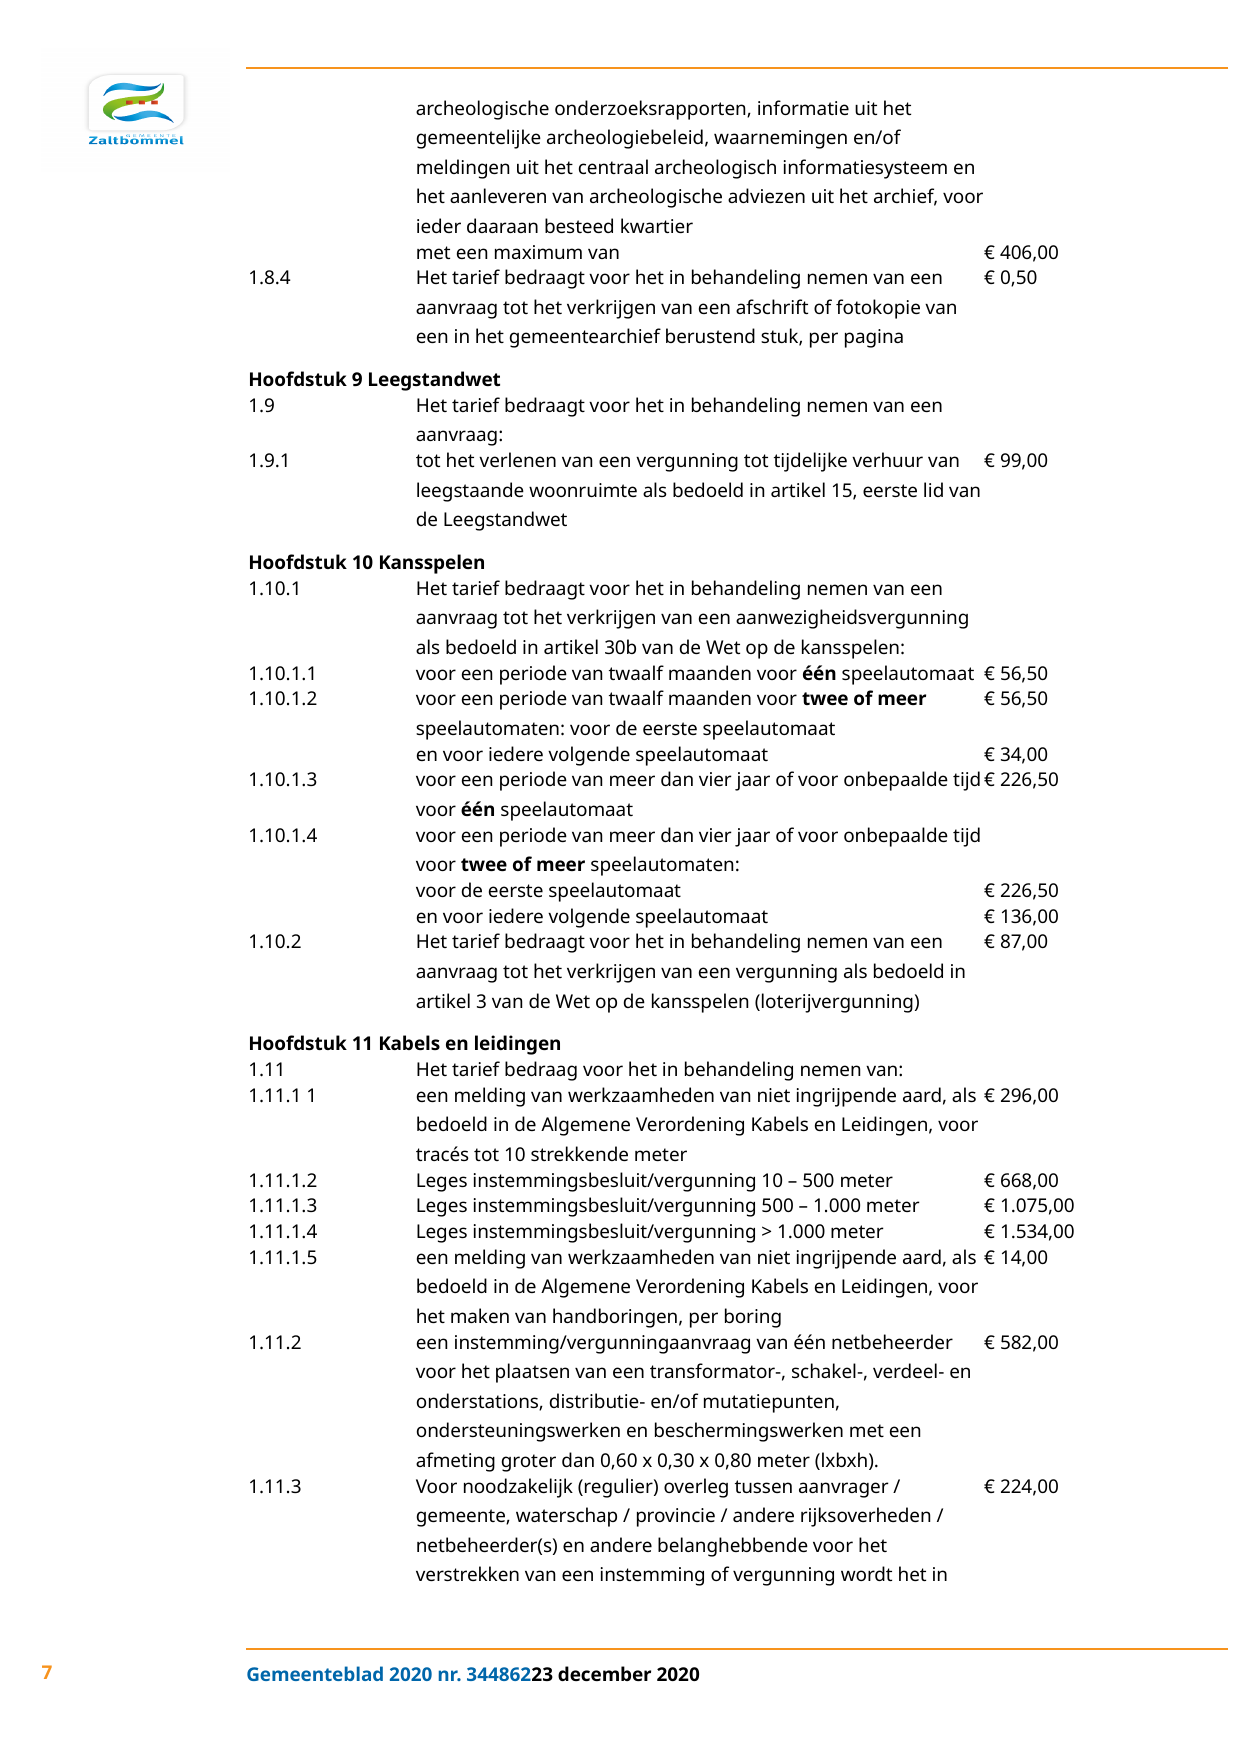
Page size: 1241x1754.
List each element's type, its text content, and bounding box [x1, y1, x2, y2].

table_cell € 56,50 [984, 686, 1152, 741]
table_header Het tarief bedraagt voor het in behandeling nemen van een aanvraag: [416, 392, 984, 447]
table_cell € 136,00 [984, 903, 1152, 929]
table_cell Leges instemmingsbesluit/vergunning 10 – 500 meter [416, 1167, 984, 1192]
table_cell voor een periode van meer dan vier jaar of voor onbepaalde tijd voor twee of meer speelautomaten: [416, 822, 984, 877]
table_cell 1.10.1.2 [248, 686, 416, 741]
table_cell € 406,00 [984, 239, 1152, 264]
table_cell [248, 903, 416, 929]
table_cell 1.9.1 [248, 448, 416, 532]
table_cell een instemming/vergunningaanvraag van één netbeheerder voor het plaatsen van een transformator-, schakel-, verdeel- en onderstations, distributie- en/of mutatiepunten, ondersteuningswerken en beschermingswerken met een afmeting groter dan 0,60 x 0,30 x 0,80 meter (lxbxh). [416, 1329, 984, 1473]
table_cell Het tarief bedraagt voor het in behandeling nemen van een aanvraag tot het verkrijgen van een vergunning als bedoeld in artikel 3 van de Wet op de kansspelen (loterijvergunning) [416, 929, 984, 1013]
table_cell [248, 95, 416, 239]
table_cell € 582,00 [984, 1329, 1152, 1473]
table_cell Leges instemmingsbesluit/vergunning > 1.000 meter [416, 1218, 984, 1244]
table_cell 1.11.1.4 [248, 1218, 416, 1244]
table_cell € 296,00 [984, 1082, 1152, 1167]
picture [41, 47, 231, 172]
table_cell 1.10.1.4 [248, 822, 416, 877]
table_cell tot het verlenen van een vergunning tot tijdelijke verhuur van leegstaande woonruimte als bedoeld in artikel 15, eerste lid van de Leegstandwet [416, 448, 984, 532]
table_cell 1.10.2 [248, 929, 416, 1013]
table_header Het tarief bedraagt voor het in behandeling nemen van een aanvraag tot het verkrijgen van een aanwezigheidsvergunning als bedoeld in artikel 30b van de Wet op de kansspelen: [416, 575, 984, 660]
table_cell met een maximum van [416, 239, 984, 264]
table_cell € 226,50 [984, 877, 1152, 903]
table_cell 1.11.2 [248, 1329, 416, 1473]
table_header 1.10.1 [248, 575, 416, 660]
table_cell € 1.075,00 [984, 1193, 1152, 1218]
table_cell en voor iedere volgende speelautomaat [416, 741, 984, 767]
table_header [984, 392, 1152, 447]
table_cell 1.10.1.3 [248, 767, 416, 822]
table_cell 1.11.1.2 [248, 1167, 416, 1192]
table_cell [248, 741, 416, 767]
table_cell € 34,00 [984, 741, 1152, 767]
table_header 1.11 [248, 1056, 416, 1082]
table_cell 1.11.1 1 [248, 1082, 416, 1167]
table_cell archeologische onderzoeksrapporten, informatie uit het gemeentelijke archeologiebeleid, waarnemingen en/of meldingen uit het centraal archeologisch informatiesysteem en het aanleveren van archeologische adviezen uit het archief, voor ieder daaraan besteed kwartier [416, 95, 984, 239]
table_cell 1.8.4 [248, 265, 416, 349]
table_cell voor een periode van meer dan vier jaar of voor onbepaalde tijd voor één speelautomaat [416, 767, 984, 822]
table_cell en voor iedere volgende speelautomaat [416, 903, 984, 929]
table_cell € 224,00 [984, 1473, 1152, 1587]
table_cell Leges instemmingsbesluit/vergunning 500 – 1.000 meter [416, 1193, 984, 1218]
text Hoofdstuk 10 Kansspelen [248, 549, 1152, 575]
table_cell voor een periode van twaalf maanden voor twee of meer speelautomaten: voor de eerste speelautomaat [416, 686, 984, 741]
table_cell € 1.534,00 [984, 1218, 1152, 1244]
table_cell 1.10.1.1 [248, 660, 416, 686]
table_cell 1.11.3 [248, 1473, 416, 1587]
table_cell € 0,50 [984, 265, 1152, 349]
table_cell 1.11.1.3 [248, 1193, 416, 1218]
table_cell € 226,50 [984, 767, 1152, 822]
table_cell € 14,00 [984, 1244, 1152, 1329]
table_cell [248, 877, 416, 903]
table_cell € 87,00 [984, 929, 1152, 1013]
table_cell € 99,00 [984, 448, 1152, 532]
table_cell Voor noodzakelijk (regulier) overleg tussen aanvrager / gemeente, waterschap / provincie / andere rijksoverheden / netbeheerder(s) en andere belanghebbende voor het verstrekken van een instemming of vergunning wordt het in [416, 1473, 984, 1587]
table_header [984, 1056, 1152, 1082]
table_cell Het tarief bedraagt voor het in behandeling nemen van een aanvraag tot het verkrijgen van een afschrift of fotokopie van een in het gemeentearchief berustend stuk, per pagina [416, 265, 984, 349]
table_cell € 668,00 [984, 1167, 1152, 1192]
table_cell voor een periode van twaalf maanden voor één speelautomaat [416, 660, 984, 686]
table_cell voor de eerste speelautomaat [416, 877, 984, 903]
table_header Het tarief bedraag voor het in behandeling nemen van: [416, 1056, 984, 1082]
table_header [984, 575, 1152, 660]
table_cell [984, 822, 1152, 877]
table_cell [248, 239, 416, 264]
text Hoofdstuk 11 Kabels en leidingen [248, 1030, 1152, 1056]
table_header 1.9 [248, 392, 416, 447]
text Hoofdstuk 9 Leegstandwet [248, 366, 1152, 392]
table_cell [984, 95, 1152, 239]
table_cell een melding van werkzaamheden van niet ingrijpende aard, als bedoeld in de Algemene Verordening Kabels en Leidingen, voor tracés tot 10 strekkende meter [416, 1082, 984, 1167]
table_cell 1.11.1.5 [248, 1244, 416, 1329]
table_cell € 56,50 [984, 660, 1152, 686]
table_cell een melding van werkzaamheden van niet ingrijpende aard, als bedoeld in de Algemene Verordening Kabels en Leidingen, voor het maken van handboringen, per boring [416, 1244, 984, 1329]
